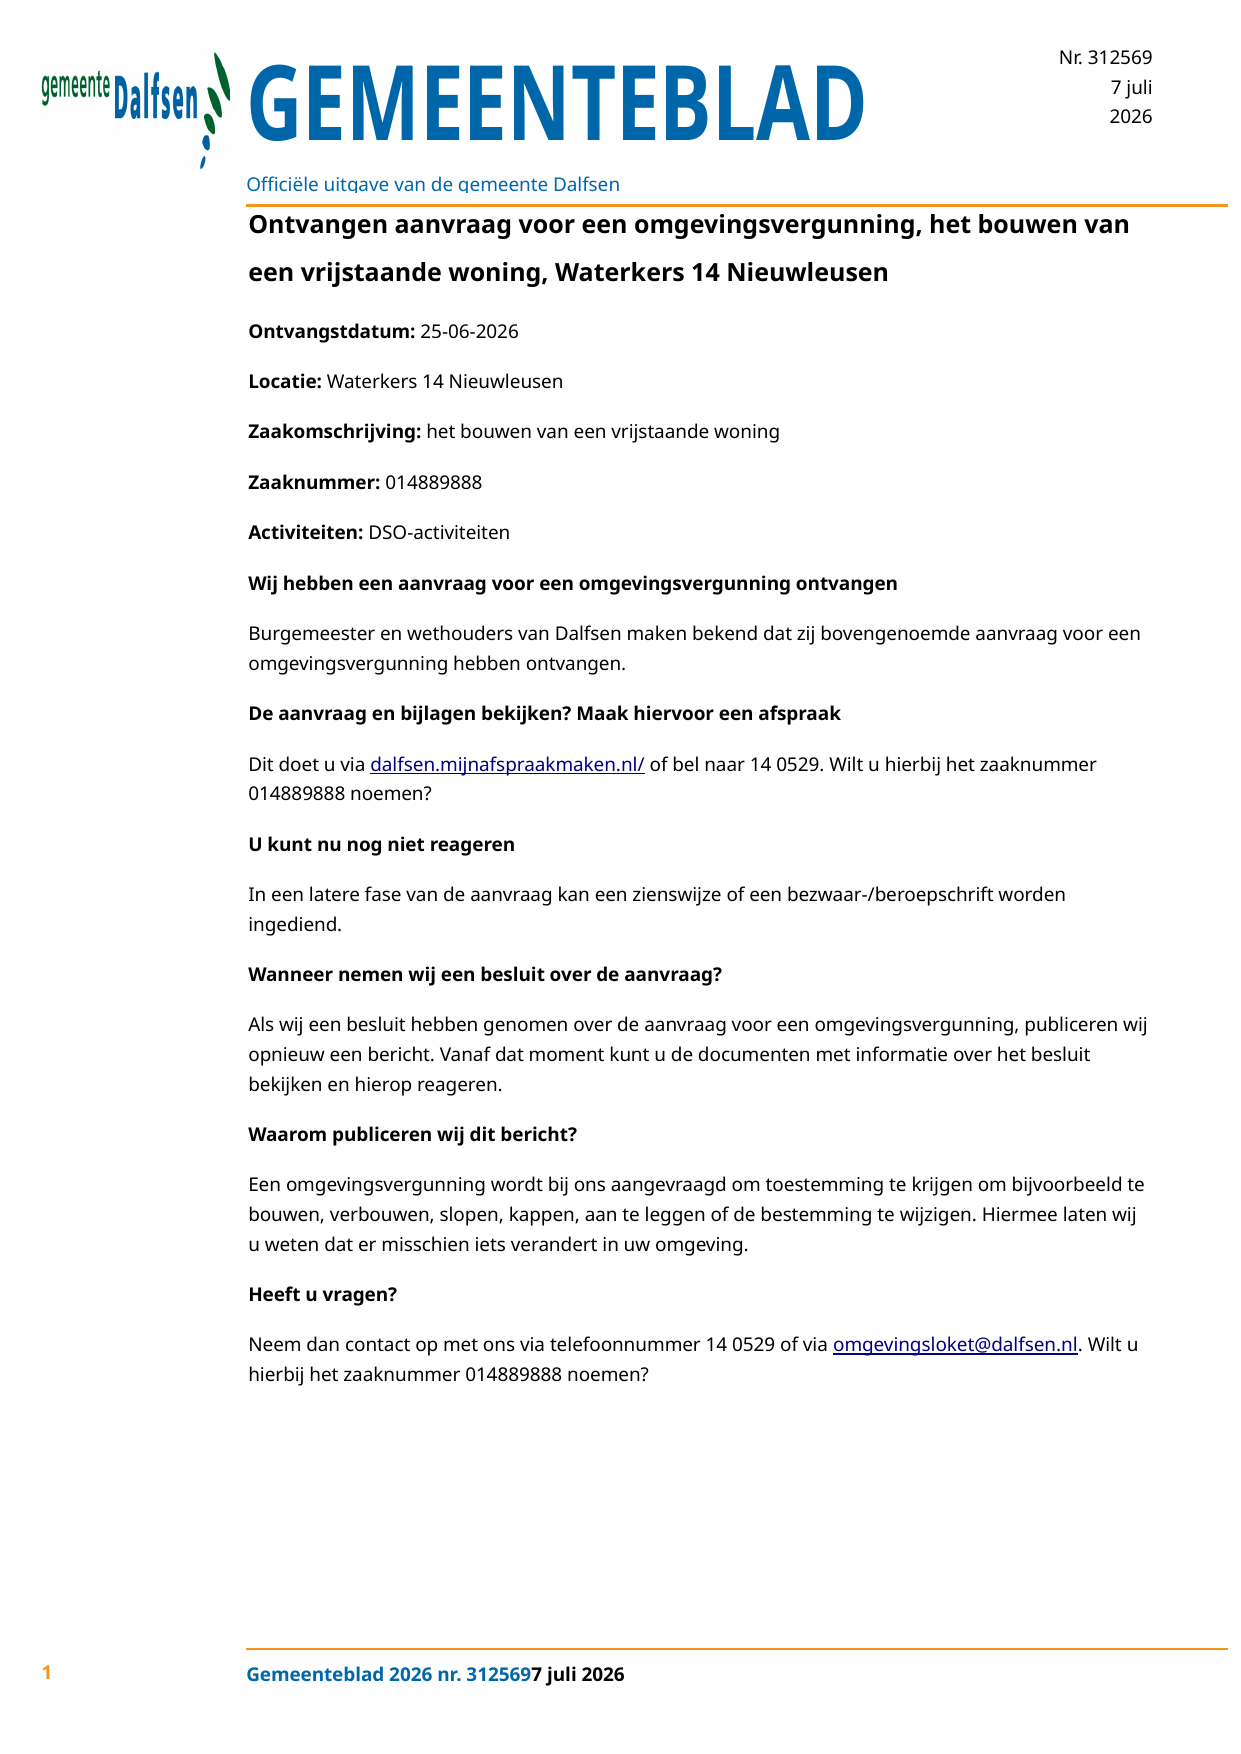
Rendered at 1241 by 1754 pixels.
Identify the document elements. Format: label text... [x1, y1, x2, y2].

text Dit doet u via dalfsen.mijnafspraakmaken.nl/ of bel naar 14 0529. Wilt u hierbij het zaaknummer 014889888 noemen? [248, 751, 1152, 806]
text Wij hebben een aanvraag voor een omgevingsvergunning ontvangen [248, 570, 1152, 596]
text Een omgevingsvergunning wordt bij ons aangevraagd om toestemming te krijgen om bijvoorbeeld te bouwen, verbouwen, slopen, kappen, aan te leggen of de bestemming te wijzigen. Hiermee laten wij u weten dat er misschien iets verandert in uw omgeving. [248, 1172, 1152, 1257]
text Neem dan contact op met ons via telefoonnummer 14 0529 of via omgevingsloket@dalfsen.nl. Wilt u hierbij het zaaknummer 014889888 noemen? [248, 1332, 1152, 1387]
text Ontvangstdatum: 25-06-2026 [248, 318, 1152, 344]
text Als wij een besluit hebben genomen over de aanvraag voor een omgevingsvergunning, publiceren wij opnieuw een bericht. Vanaf dat moment kunt u de documenten met informatie over het besluit bekijken en hierop reageren. [248, 1012, 1152, 1097]
text Burgemeester en wethouders van Dalfsen maken bekend dat zij bovengenoemde aanvraag voor een omgevingsvergunning hebben ontvangen. [248, 620, 1152, 676]
text Zaakomschrijving: het bouwen van een vrijstaande woning [248, 419, 1152, 444]
text Ontvangen aanvraag voor een omgevingsvergunning, het bouwen van een vrijstaande woning, Waterkers 14 Nieuwleusen [248, 207, 1152, 288]
picture [41, 47, 231, 172]
text In een latere fase van de aanvraag kan een zienswijze of een bezwaar-/beroepschrift worden ingediend. [248, 881, 1152, 937]
text Locatie: Waterkers 14 Nieuwleusen [248, 368, 1152, 394]
text Activiteiten: DSO-activiteiten [248, 519, 1152, 545]
text Heeft u vragen? [248, 1281, 1152, 1307]
text Wanneer nemen wij een besluit over de aanvraag? [248, 961, 1152, 987]
text Waarom publiceren wij dit bericht? [248, 1121, 1152, 1147]
text Zaaknummer: 014889888 [248, 469, 1152, 495]
text De aanvraag en bijlagen bekijken? Maak hiervoor een afspraak [248, 700, 1152, 726]
text U kunt nu nog niet reageren [248, 831, 1152, 857]
